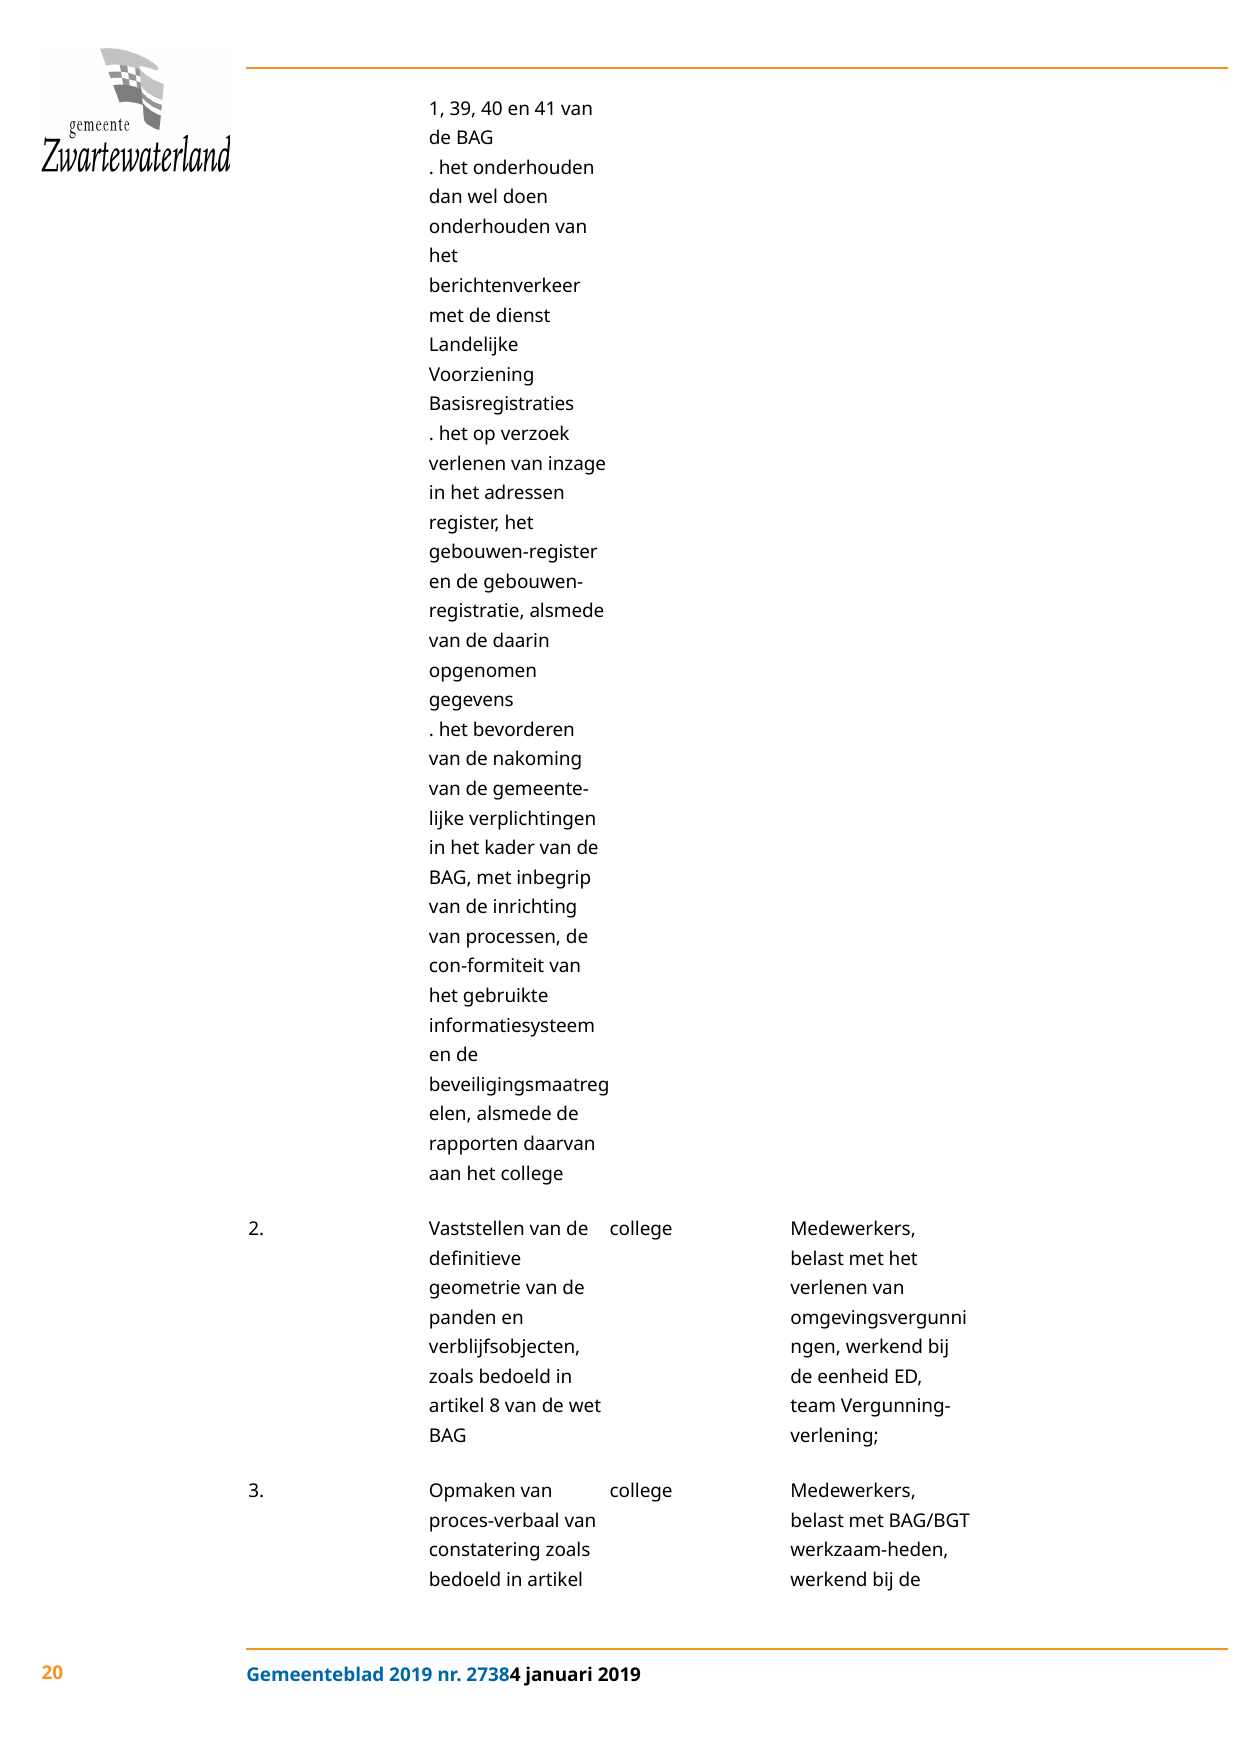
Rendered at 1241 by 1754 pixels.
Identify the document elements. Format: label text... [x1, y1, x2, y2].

table_cell [790, 95, 971, 1215]
table_cell 2. [248, 1215, 429, 1477]
table_cell [971, 1478, 1152, 1592]
table_cell 1, 39, 40 en 41 van de BAG . het onderhouden dan wel doen onderhouden van het berichtenverkeer met de dienst Landelijke Voorziening Basisregistraties . het op verzoek verlenen van inzage in het adressen register, het gebouwen-register en de gebouwen-registratie, alsmede van de daarin opgenomen gegevens . het bevorderen van de nakoming van de gemeente-lijke verplichtingen in het kader van de BAG, met inbegrip van de inrichting van processen, de con-formiteit van het gebruikte informatiesysteem en de beveiligingsmaatregelen, alsmede de rapporten daarvan aan het college [429, 95, 609, 1215]
table_cell Vaststellen van de definitieve geometrie van de panden en verblijfsobjecten, zoals bedoeld in artikel 8 van de wet BAG [429, 1215, 609, 1477]
table_cell Medewerkers, belast met BAG/BGT werkzaam-heden, werkend bij de [790, 1478, 971, 1592]
table_cell [971, 95, 1152, 1215]
table_cell Medewerkers, belast met het verlenen van omgevingsvergunningen, werkend bij de eenheid ED, team Vergunning-verlening; [790, 1215, 971, 1477]
table_cell 3. [248, 1478, 429, 1592]
table_cell [971, 1215, 1152, 1477]
table_cell [609, 95, 790, 1215]
picture [41, 47, 231, 172]
table_cell Opmaken van proces-verbaal van constatering zoals bedoeld in artikel [429, 1478, 609, 1592]
table_cell college [609, 1478, 790, 1592]
table_cell [248, 95, 429, 1215]
table_cell college [609, 1215, 790, 1477]
